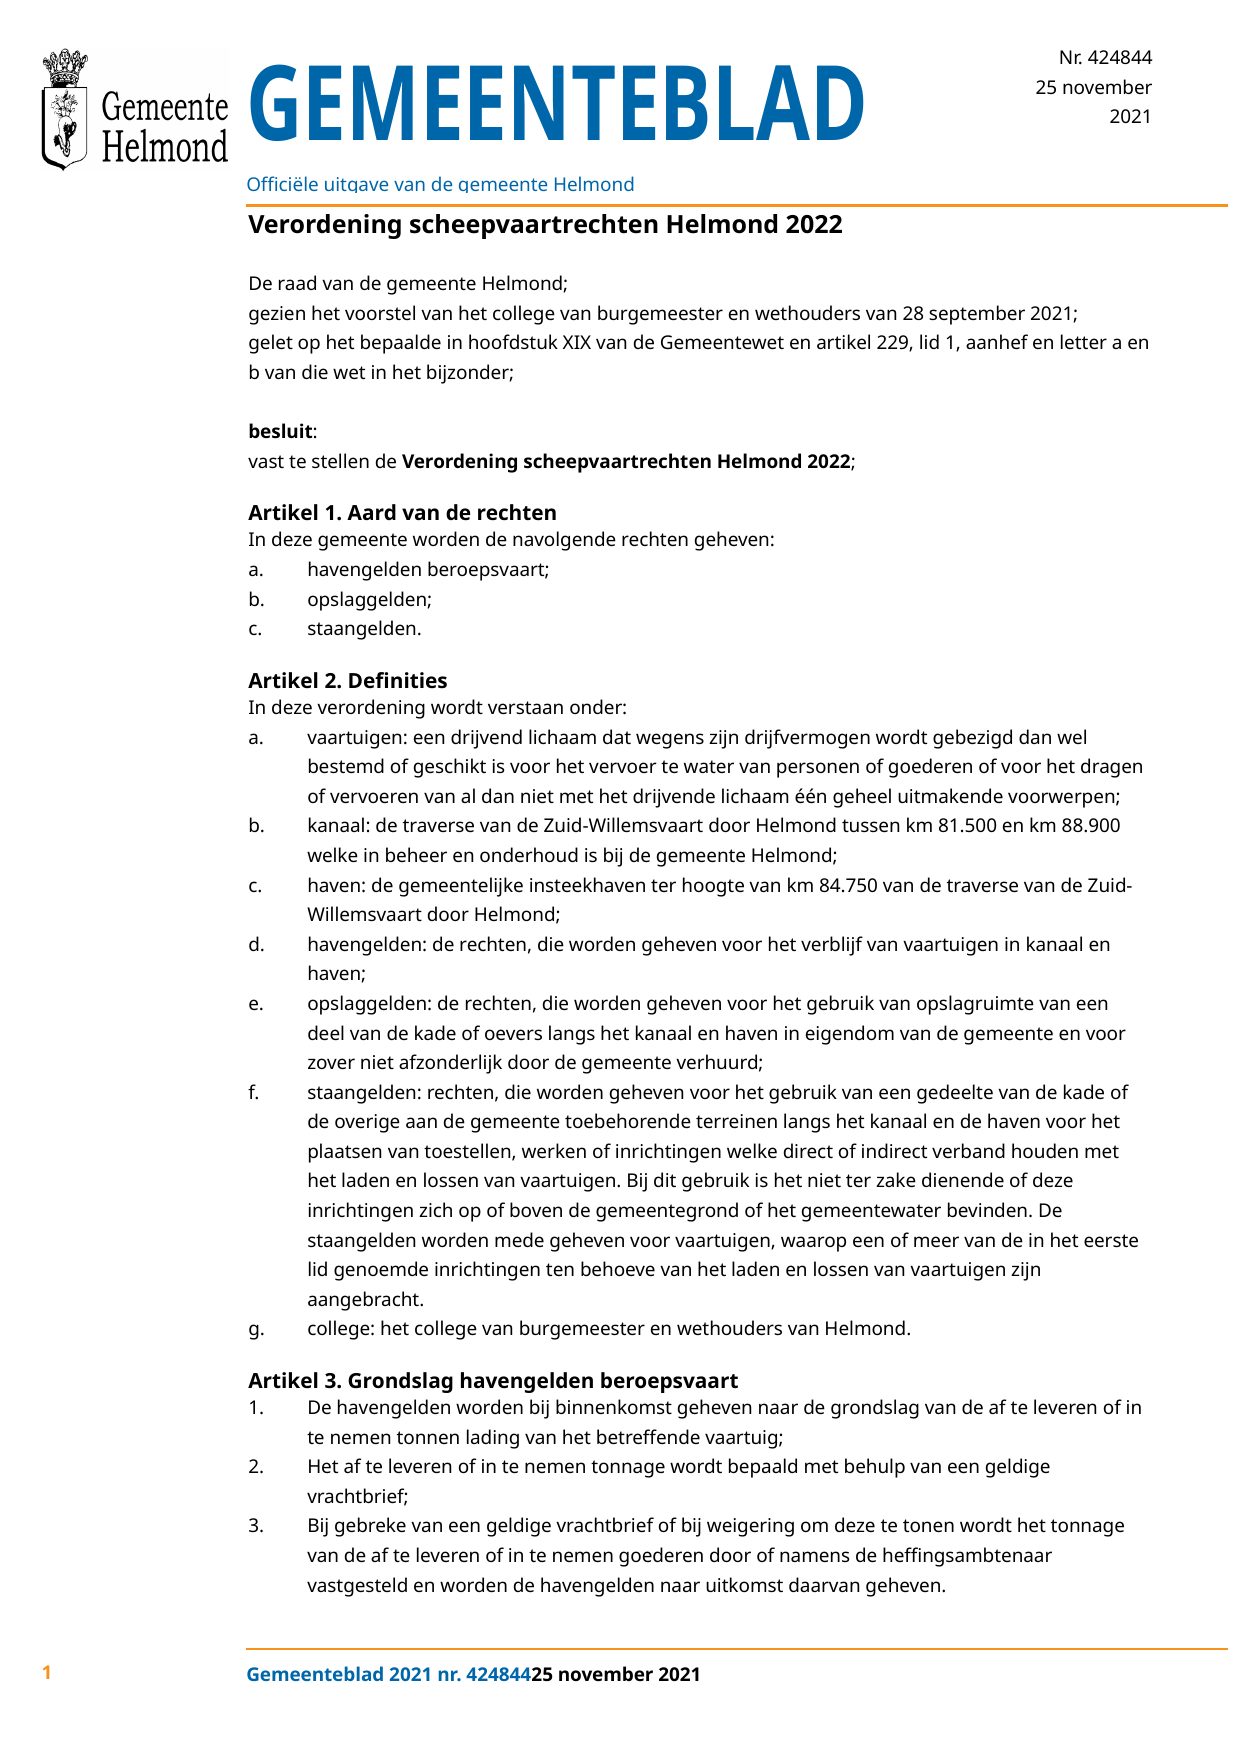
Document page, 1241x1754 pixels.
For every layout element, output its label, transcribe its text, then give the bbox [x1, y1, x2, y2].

text vast te stellen de Verordening scheepvaartrechten Helmond 2022; [248, 448, 1152, 473]
text gezien het voorstel van het college van burgemeester en wethouders van 28 september 2021; [248, 300, 1152, 326]
list kanaal: de traverse van de Zuid-Willemsvaart door Helmond tussen km 81.500 en km 88.900 welke in beheer en onderhoud is bij de gemeente Helmond; [248, 813, 1152, 868]
list havengelden: de rechten, die worden geheven voor het verblijf van vaartuigen in kanaal en haven; [248, 931, 1152, 986]
text Artikel 3. Grondslag havengelden beroepsvaart [248, 1366, 1152, 1394]
text Artikel 2. Definities [248, 666, 1152, 694]
list vaartuigen: een drijvend lichaam dat wegens zijn drijfvermogen wordt gebezigd dan wel bestemd of geschikt is voor het vervoer te water van personen of goederen of voor het dragen of vervoeren van al dan niet met het drijvende lichaam één geheel uitmakende voorwerpen; [248, 724, 1152, 809]
list opslaggelden; [248, 586, 1152, 612]
text gelet op het bepaalde in hoofdstuk XIX van de Gemeentewet en artikel 229, lid 1, aanhef en letter a en b van die wet in het bijzonder; [248, 329, 1152, 385]
list college: het college van burgemeester en wethouders van Helmond. [248, 1316, 1152, 1341]
list opslaggelden: de rechten, die worden geheven voor het gebruik van opslagruimte van een deel van de kade of oevers langs het kanaal en haven in eigendom van de gemeente en voor zover niet afzonderlijk door de gemeente verhuurd; [248, 990, 1152, 1075]
text besluit: [248, 418, 1152, 444]
list staangelden: rechten, die worden geheven voor het gebruik van een gedeelte van de kade of de overige aan de gemeente toebehorende terreinen langs het kanaal en de haven voor het plaatsen van toestellen, werken of inrichtingen welke direct of indirect verband houden met het laden en lossen van vaartuigen. Bij dit gebruik is het niet ter zake dienende of deze inrichtingen zich op of boven de gemeentegrond of het gemeentewater bevinden. De staangelden worden mede geheven voor vaartuigen, waarop een of meer van de in het eerste lid genoemde inrichtingen ten behoeve van het laden en lossen van vaartuigen zijn aangebracht. [248, 1079, 1152, 1312]
list De havengelden worden bij binnenkomst geheven naar de grondslag van de af te leveren of in te nemen tonnen lading van het betreffende vaartuig; [248, 1394, 1152, 1450]
list haven: de gemeentelijke insteekhaven ter hoogte van km 84.750 van de traverse van de Zuid-Willemsvaart door Helmond; [248, 872, 1152, 927]
text Verordening scheepvaartrechten Helmond 2022 [248, 207, 1152, 241]
text Artikel 1. Aard van de rechten [248, 498, 1152, 527]
text In deze gemeente worden de navolgende rechten geheven: [248, 527, 1152, 552]
text De raad van de gemeente Helmond; [248, 270, 1152, 296]
list staangelden. [248, 615, 1152, 641]
picture [41, 47, 231, 172]
text In deze verordening wordt verstaan onder: [248, 694, 1152, 720]
list Bij gebreke van een geldige vrachtbrief of bij weigering om deze te tonen wordt het tonnage van de af te leveren of in te nemen goederen door of namens de heffingsambtenaar vastgesteld en worden de havengelden naar uitkomst daarvan geheven. [248, 1513, 1152, 1598]
list Het af te leveren of in te nemen tonnage wordt bepaald met behulp van een geldige vrachtbrief; [248, 1453, 1152, 1509]
list havengelden beroepsvaart; [248, 556, 1152, 582]
